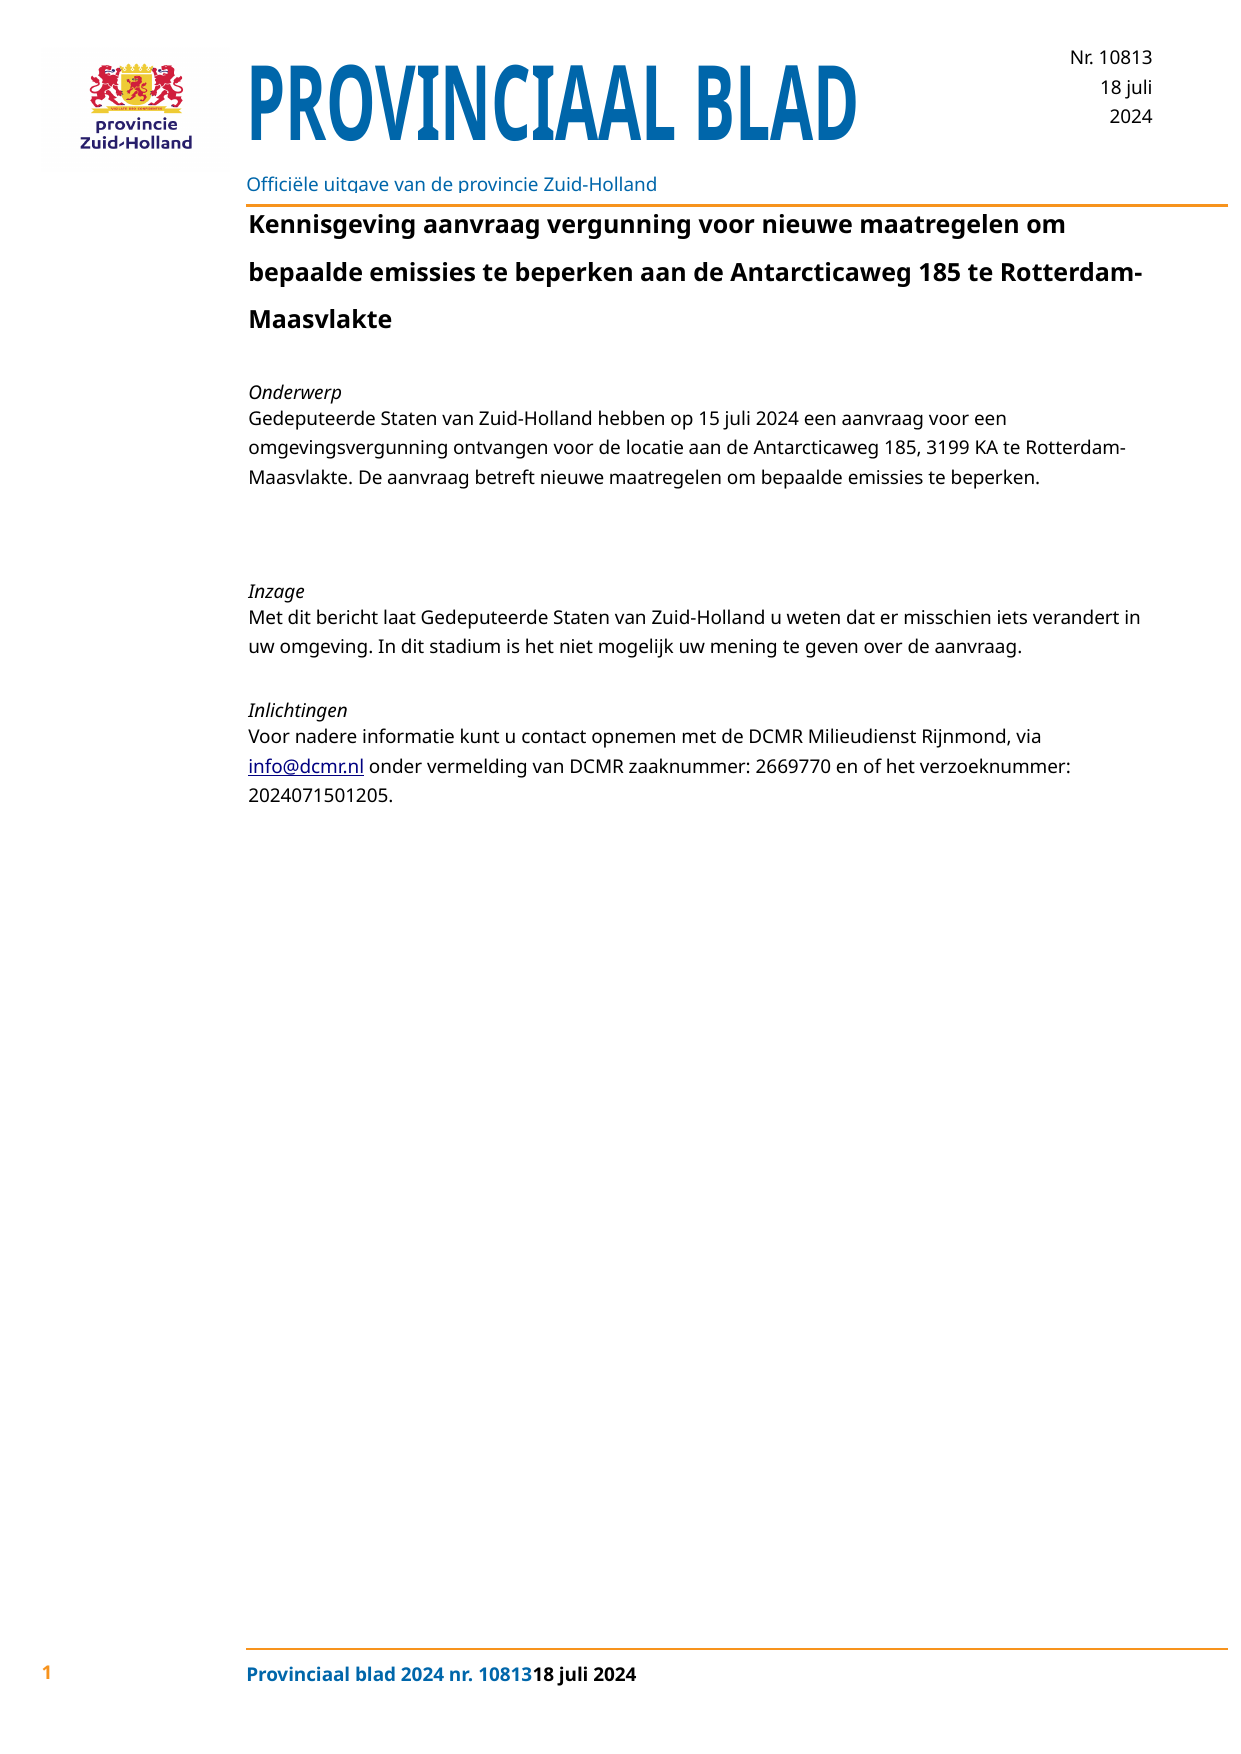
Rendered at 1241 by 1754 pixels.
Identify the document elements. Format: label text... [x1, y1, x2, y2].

text Kennisgeving aanvraag vergunning voor nieuwe maatregelen om bepaalde emissies te beperken aan de Antarcticaweg 185 te Rotterdam-Maasvlakte [248, 207, 1152, 336]
text Gedeputeerde Staten van Zuid-Holland hebben op 15 juli 2024 een aanvraag voor een omgevingsvergunning ontvangen voor de locatie aan de Antarcticaweg 185, 3199 KA te Rotterdam-Maasvlakte. De aanvraag betreft nieuwe maatregelen om bepaalde emissies te beperken. [248, 405, 1152, 490]
text Inzage [248, 578, 1152, 604]
text Voor nadere informatie kunt u contact opnemen met de DCMR Milieudienst Rijnmond, via info@dcmr.nl onder vermelding van DCMR zaaknummer: 2669770 en of het verzoeknummer: 2024071501205. [248, 723, 1152, 808]
text Onderwerp [248, 379, 1152, 405]
picture [41, 47, 231, 172]
text Met dit bericht laat Gedeputeerde Staten van Zuid-Holland u weten dat er misschien iets verandert in uw omgeving. In dit stadium is het niet mogelijk uw mening te geven over de aanvraag. [248, 604, 1152, 659]
text Inlichtingen [248, 698, 1152, 723]
